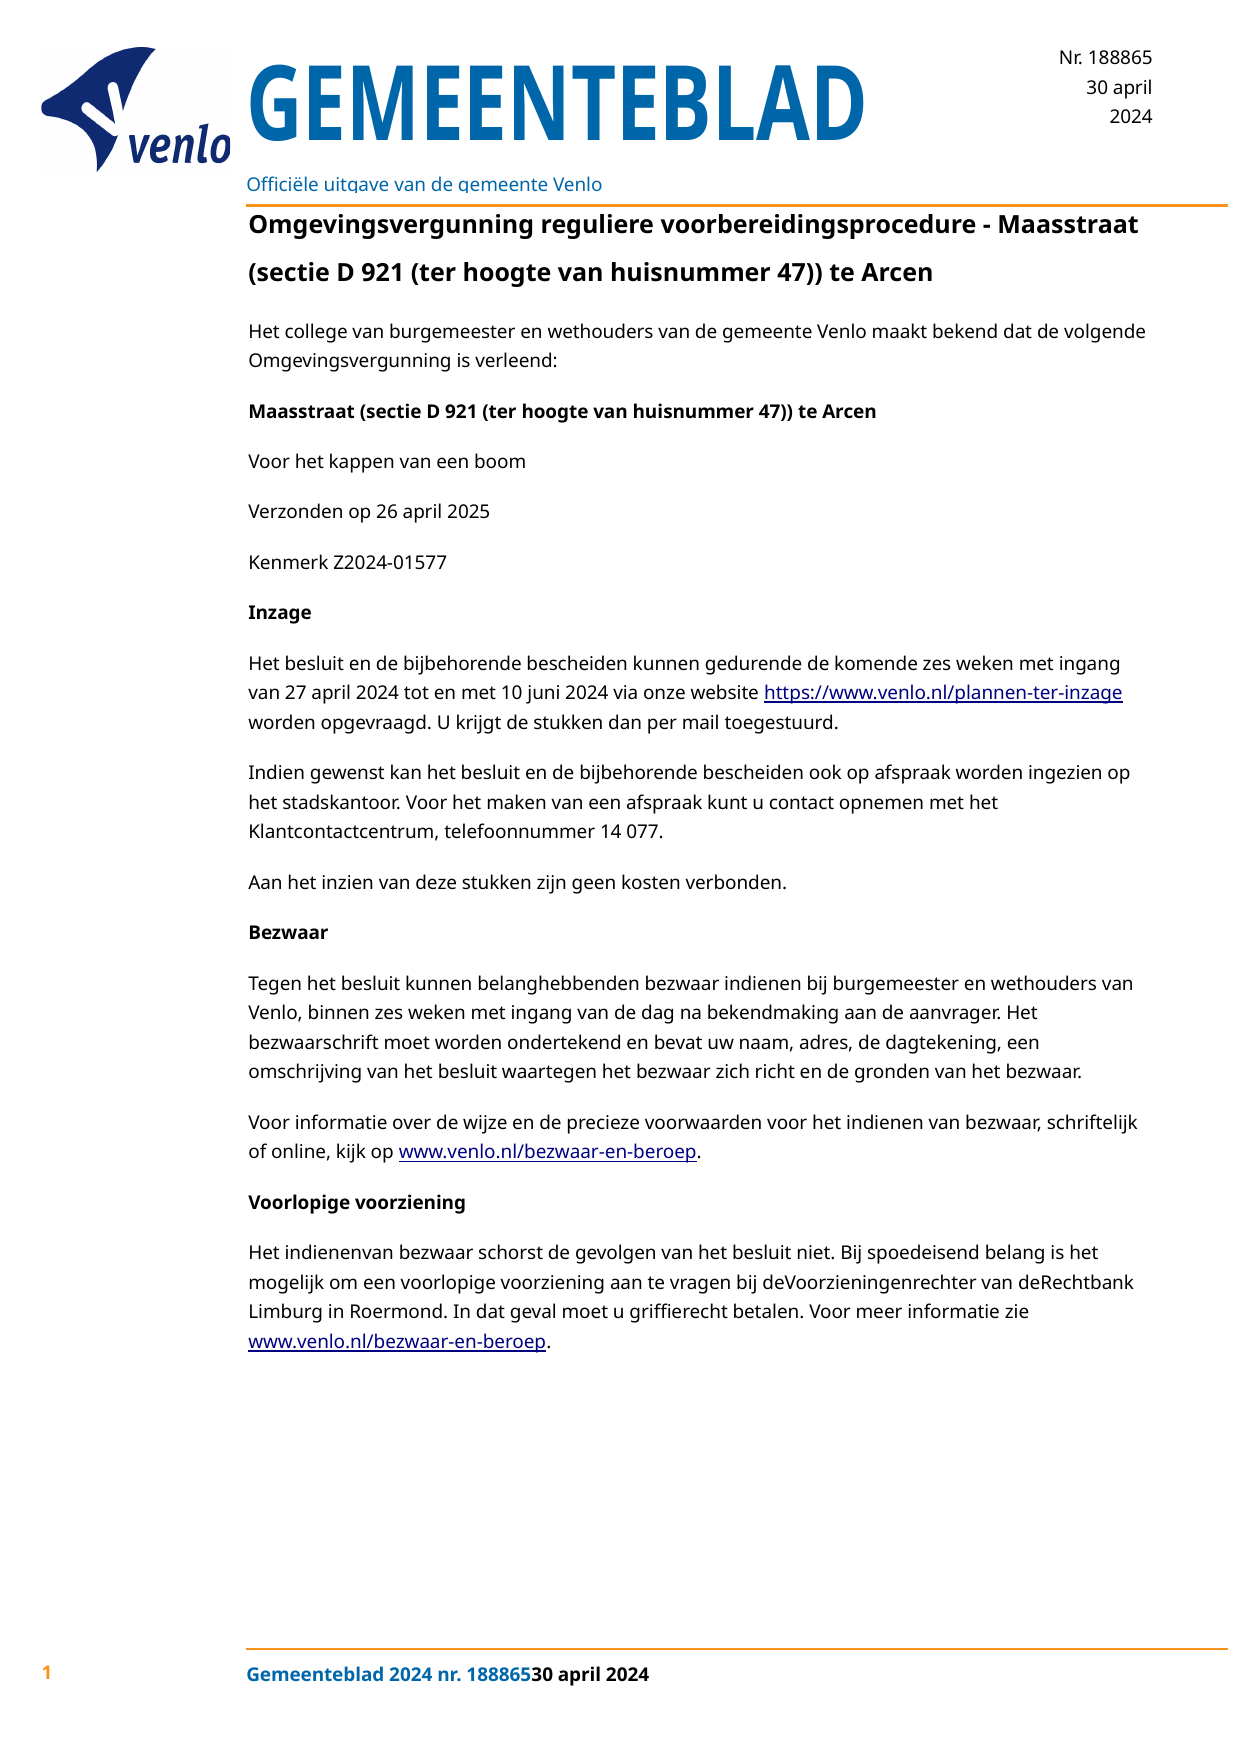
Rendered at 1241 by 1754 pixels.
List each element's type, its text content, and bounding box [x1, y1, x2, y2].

text Aan het inzien van deze stukken zijn geen kosten verbonden. [248, 869, 1152, 895]
text Het college van burgemeester en wethouders van de gemeente Venlo maakt bekend dat de volgende Omgevingsvergunning is verleend: [248, 318, 1152, 373]
text Maasstraat (sectie D 921 (ter hoogte van huisnummer 47)) te Arcen [248, 398, 1152, 424]
picture [41, 47, 231, 172]
text Voorlopige voorziening [248, 1189, 1152, 1215]
text Voor het kappen van een boom [248, 448, 1152, 474]
text Indien gewenst kan het besluit en de bijbehorende bescheiden ook op afspraak worden ingezien op het stadskantoor. Voor het maken van een afspraak kunt u contact opnemen met het Klantcontactcentrum, telefoonnummer 14 077. [248, 759, 1152, 844]
text Het besluit en de bijbehorende bescheiden kunnen gedurende de komende zes weken met ingang van 27 april 2024 tot en met 10 juni 2024 via onze website https://www.venlo.nl/plannen-ter-inzage worden opgevraagd. U krijgt de stukken dan per mail toegestuurd. [248, 650, 1152, 735]
text Voor informatie over de wijze en de precieze voorwaarden voor het indienen van bezwaar, schriftelijk of online, kijk op www.venlo.nl/bezwaar-en-beroep. [248, 1109, 1152, 1164]
text Verzonden op 26 april 2025 [248, 499, 1152, 524]
text Inzage [248, 599, 1152, 625]
text Omgevingsvergunning reguliere voorbereidingsprocedure - Maasstraat (sectie D 921 (ter hoogte van huisnummer 47)) te Arcen [248, 207, 1152, 288]
text Tegen het besluit kunnen belanghebbenden bezwaar indienen bij burgemeester en wethouders van Venlo, binnen zes weken met ingang van de dag na bekendmaking aan de aanvrager. Het bezwaarschrift moet worden ondertekend en bevat uw naam, adres, de dagtekening, een omschrijving van het besluit waartegen het bezwaar zich richt en de gronden van het bezwaar. [248, 970, 1152, 1084]
text Bezwaar [248, 919, 1152, 945]
text Kenmerk Z2024-01577 [248, 549, 1152, 575]
text Het indienenvan bezwaar schorst de gevolgen van het besluit niet. Bij spoedeisend belang is het mogelijk om een voorlopige voorziening aan te vragen bij deVoorzieningenrechter van deRechtbank Limburg in Roermond. In dat geval moet u griffierecht betalen. Voor meer informatie zie www.venlo.nl/bezwaar-en-beroep. [248, 1239, 1152, 1354]
